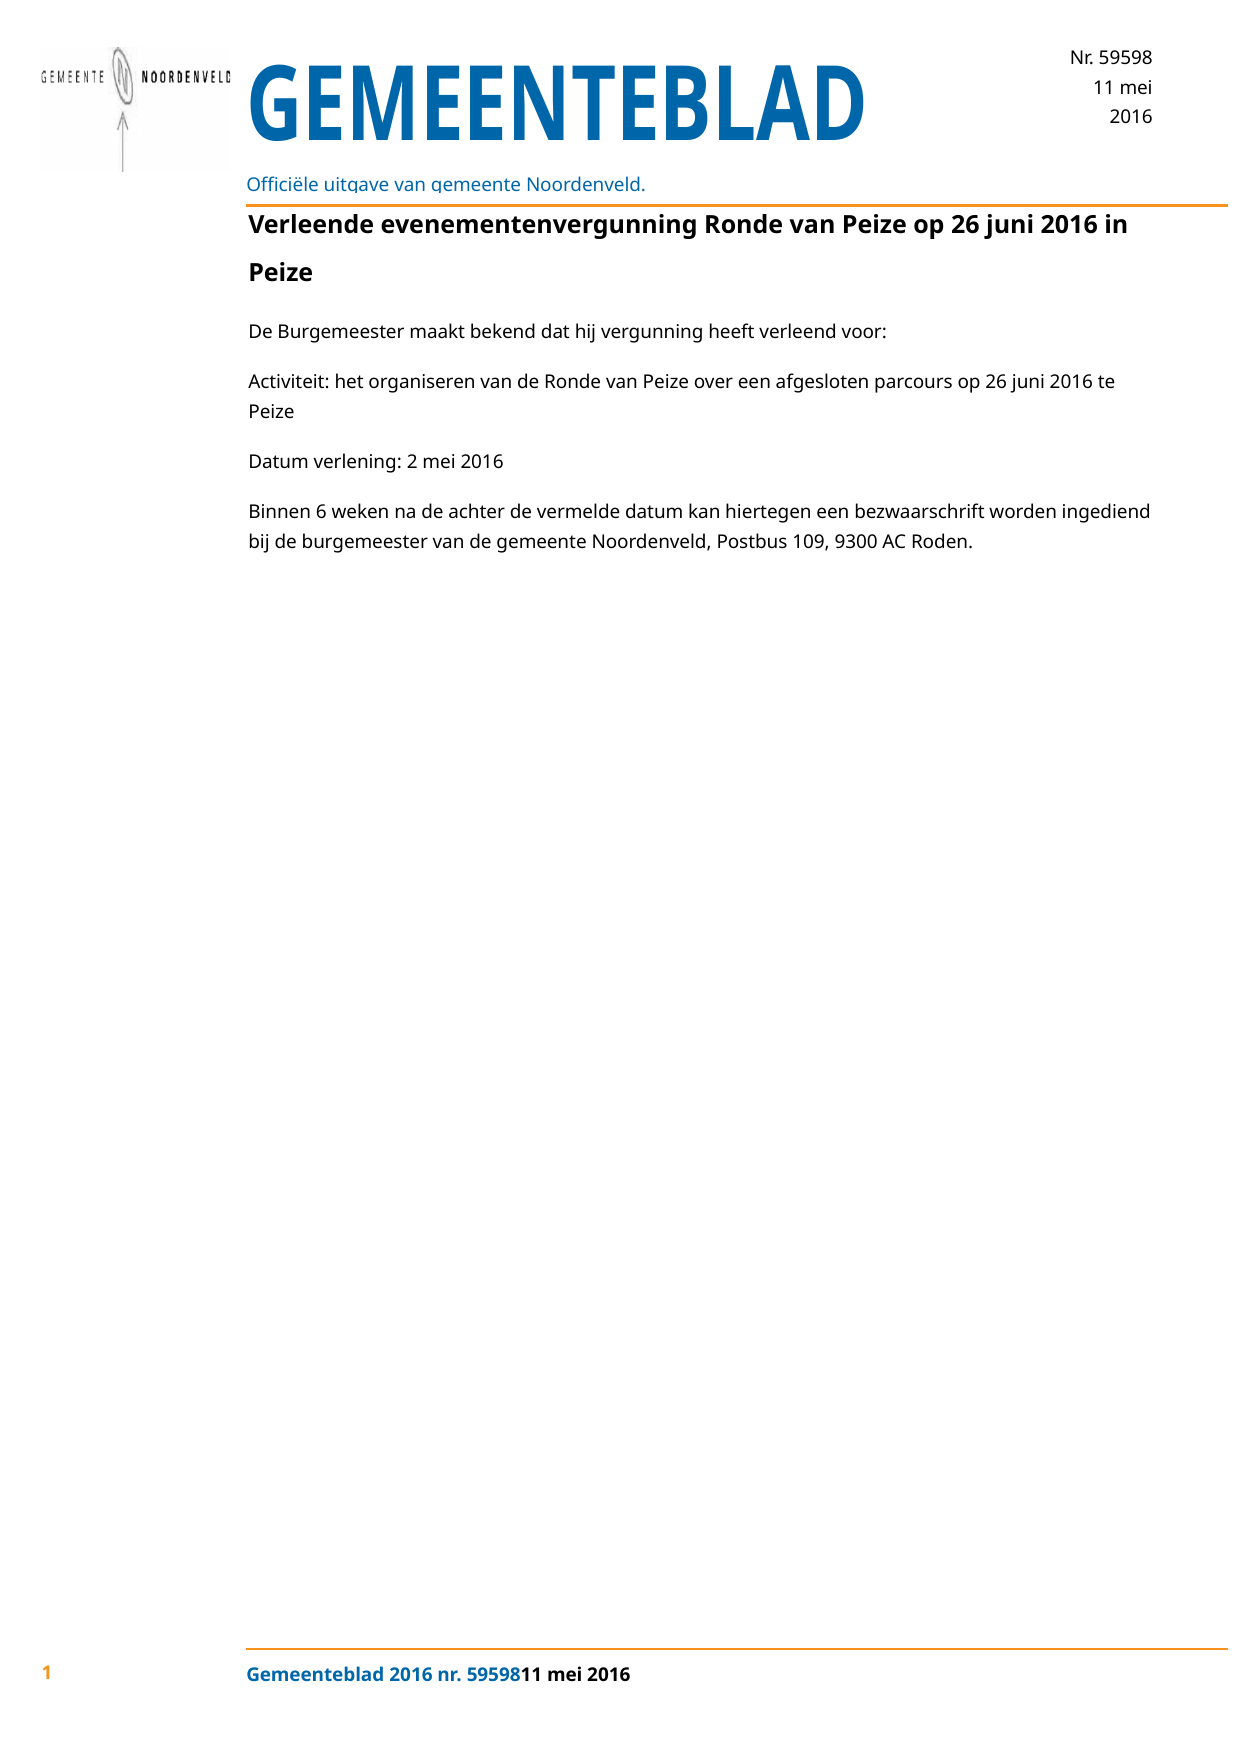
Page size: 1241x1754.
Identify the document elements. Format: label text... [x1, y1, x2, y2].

text Datum verlening: 2 mei 2016 [248, 448, 1152, 474]
text Binnen 6 weken na de achter de vermelde datum kan hiertegen een bezwaarschrift worden ingediend bij de burgemeester van de gemeente Noordenveld, Postbus 109, 9300 AC Roden. [248, 499, 1152, 554]
picture [41, 47, 231, 172]
text Activiteit: het organiseren van de Ronde van Peize over een afgesloten parcours op 26 juni 2016 te Peize [248, 368, 1152, 424]
text De Burgemeester maakt bekend dat hij vergunning heeft verleend voor: [248, 318, 1152, 344]
text Verleende evenementenvergunning Ronde van Peize op 26 juni 2016 in Peize [248, 207, 1152, 288]
